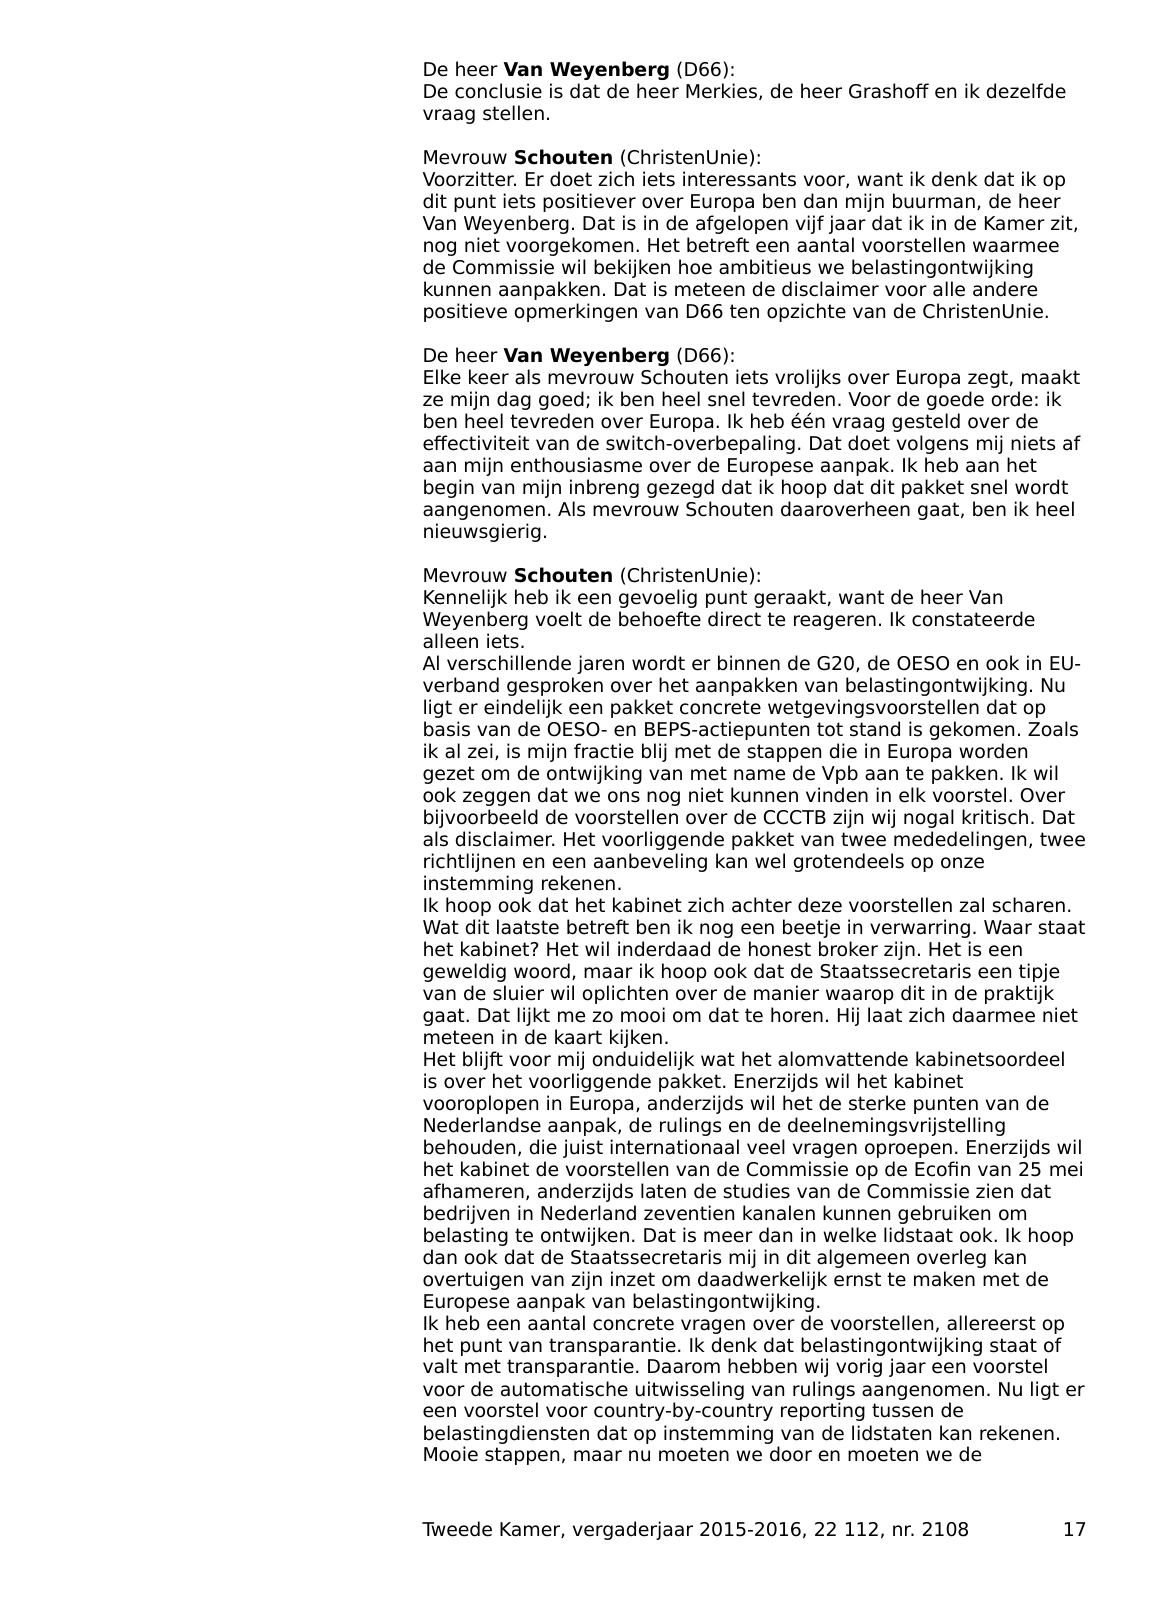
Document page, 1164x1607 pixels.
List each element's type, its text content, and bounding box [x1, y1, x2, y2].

text De heer Van Weyenberg (D66): [422, 59, 1087, 81]
text Elke keer als mevrouw Schouten iets vrolijks over Europa zegt, maakt ze mijn dag goed; ik ben heel snel tevreden. Voor de goede orde: ik ben heel tevreden over Europa. Ik heb één vraag gesteld over de effectiviteit van de switch-overbepaling. Dat doet volgens mij niets af aan mijn enthousiasme over de Europese aanpak. Ik heb aan het begin van mijn inbreng gezegd dat ik hoop dat dit pakket snel wordt aangenomen. Als mevrouw Schouten daaroverheen gaat, ben ik heel nieuwsgierig. [422, 367, 1087, 543]
text Voorzitter. Er doet zich iets interessants voor, want ik denk dat ik op dit punt iets positiever over Europa ben dan mijn buurman, de heer Van Weyenberg. Dat is in de afgelopen vijf jaar dat ik in de Kamer zit, nog niet voorgekomen. Het betreft een aantal voorstellen waarmee de Commissie wil bekijken hoe ambitieus we belastingontwijking kunnen aanpakken. Dat is meteen de disclaimer voor alle andere positieve opmerkingen van D66 ten opzichte van de ChristenUnie. [422, 169, 1087, 323]
text Het blijft voor mij onduidelijk wat het alomvattende kabinetsoordeel is over het voorliggende pakket. Enerzijds wil het kabinet vooroplopen in Europa, anderzijds wil het de sterke punten van de Nederlandse aanpak, de rulings en de deelnemingsvrijstelling behouden, die juist internationaal veel vragen oproepen. Enerzijds wil het kabinet de voorstellen van de Commissie op de Ecofin van 25 mei afhameren, anderzijds laten de studies van de Commissie zien dat bedrijven in Nederland zeventien kanalen kunnen gebruiken om belasting te ontwijken. Dat is meer dan in welke lidstaat ook. Ik hoop dan ook dat de Staatssecretaris mij in dit algemeen overleg kan overtuigen van zijn inzet om daadwerkelijk ernst te maken met de Europese aanpak van belastingontwijking. [422, 1049, 1087, 1312]
text De heer Van Weyenberg (D66): [422, 345, 1087, 367]
text Kennelijk heb ik een gevoelig punt geraakt, want de heer Van Weyenberg voelt de behoefte direct te reageren. Ik constateerde alleen iets. [422, 587, 1087, 653]
text Mevrouw Schouten (ChristenUnie): [422, 565, 1087, 587]
text De conclusie is dat de heer Merkies, de heer Grashoff en ik dezelfde vraag stellen. [422, 81, 1087, 125]
text Mevrouw Schouten (ChristenUnie): [422, 147, 1087, 169]
text Ik hoop ook dat het kabinet zich achter deze voorstellen zal scharen. Wat dit laatste betreft ben ik nog een beetje in verwarring. Waar staat het kabinet? Het wil inderdaad de honest broker zijn. Het is een geweldig woord, maar ik hoop ook dat de Staatssecretaris een tipje van de sluier wil oplichten over de manier waarop dit in de praktijk gaat. Dat lijkt me zo mooi om dat te horen. Hij laat zich daarmee niet meteen in de kaart kijken. [422, 895, 1087, 1049]
text Al verschillende jaren wordt er binnen de G20, de OESO en ook in EU-verband gesproken over het aanpakken van belastingontwijking. Nu ligt er eindelijk een pakket concrete wetgevingsvoorstellen dat op basis van de OESO- en BEPS-actiepunten tot stand is gekomen. Zoals ik al zei, is mijn fractie blij met de stappen die in Europa worden gezet om de ontwijking van met name de Vpb aan te pakken. Ik wil ook zeggen dat we ons nog niet kunnen vinden in elk voorstel. Over bijvoorbeeld de voorstellen over de CCCTB zijn wij nogal kritisch. Dat als disclaimer. Het voorliggende pakket van twee mededelingen, twee richtlijnen en een aanbeveling kan wel grotendeels op onze instemming rekenen. [422, 653, 1087, 895]
text Ik heb een aantal concrete vragen over de voorstellen, allereerst op het punt van transparantie. Ik denk dat belastingontwijking staat of valt met transparantie. Daarom hebben wij vorig jaar een voorstel voor de automatische uitwisseling van rulings aangenomen. Nu ligt er een voorstel voor country-by-country reporting tussen de belastingdiensten dat op instemming van de lidstaten kan rekenen. Mooie stappen, maar nu moeten we door en moeten we de [422, 1312, 1087, 1466]
